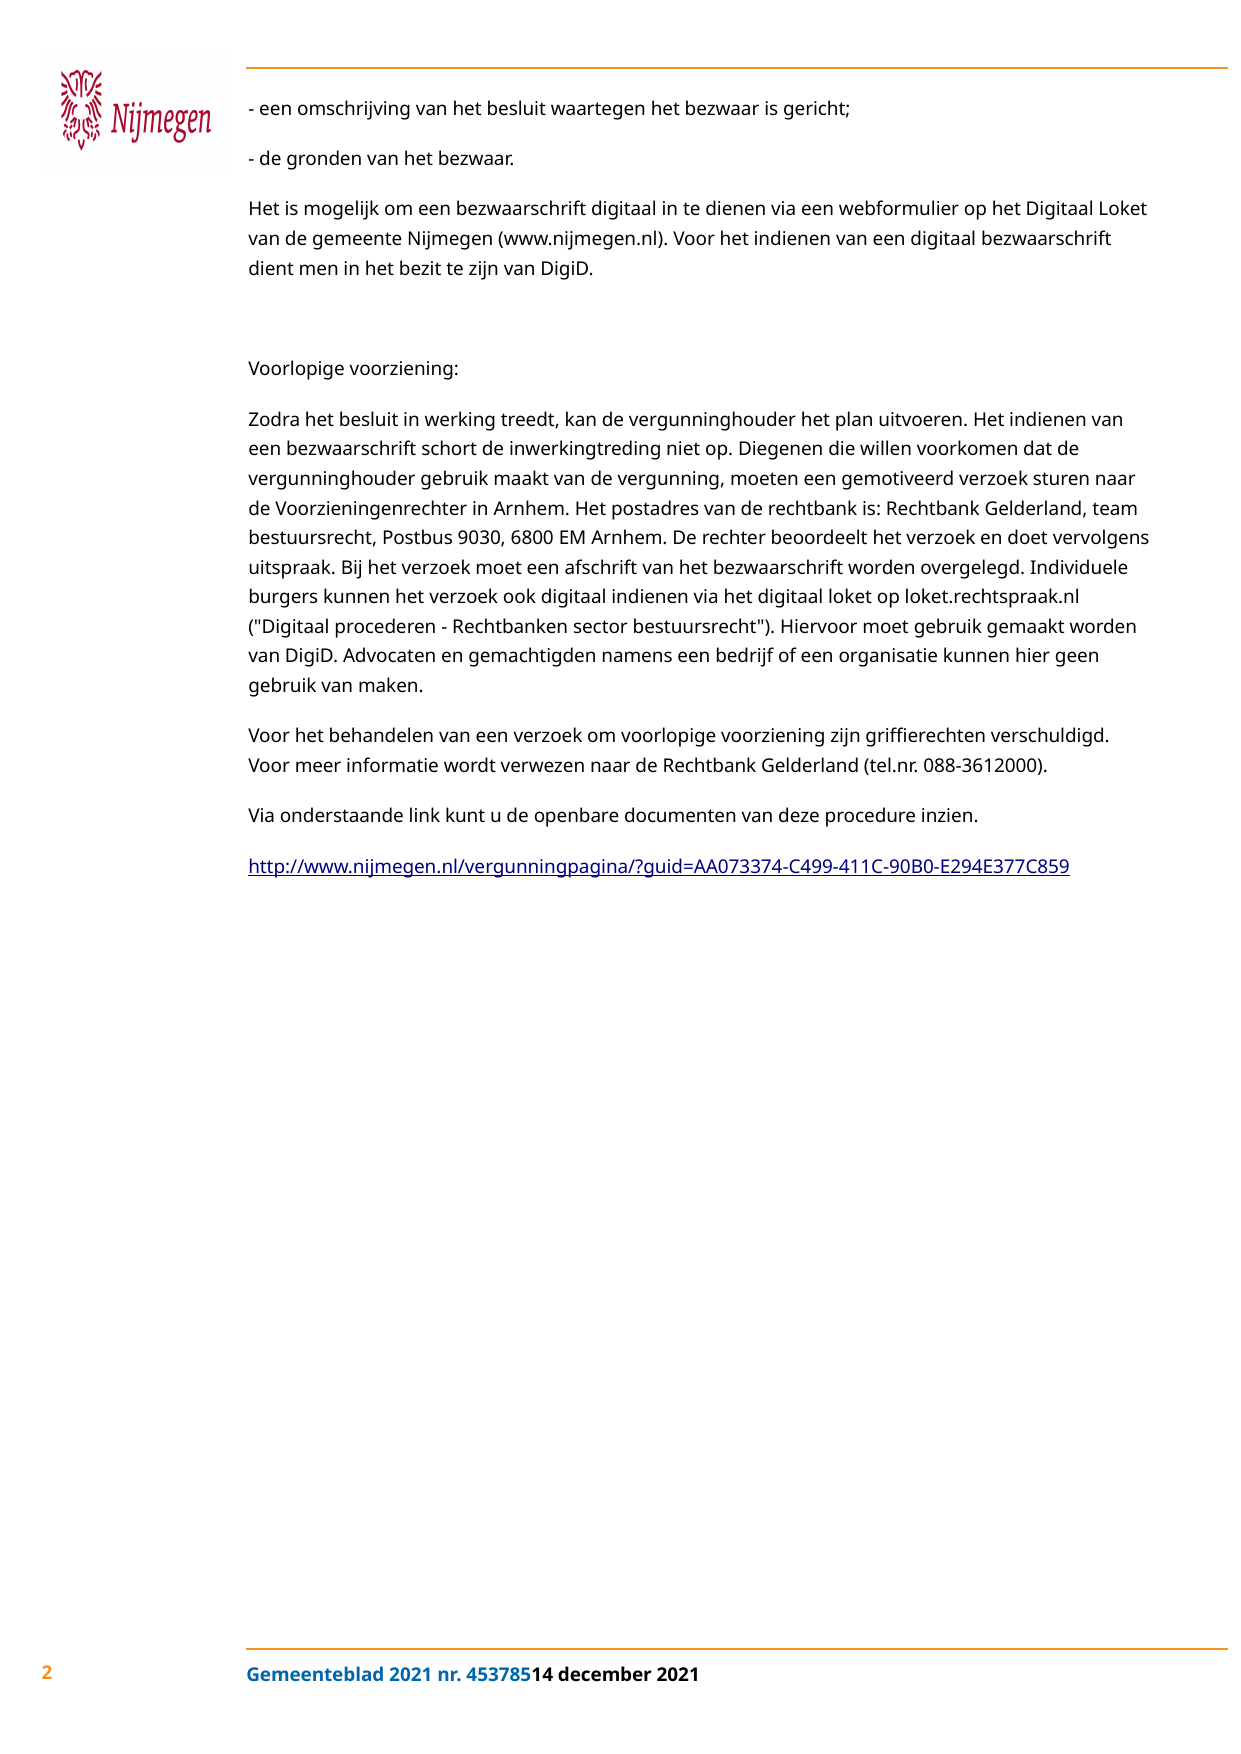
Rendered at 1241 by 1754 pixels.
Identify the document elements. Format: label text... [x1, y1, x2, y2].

text Zodra het besluit in werking treedt, kan de vergunninghouder het plan uitvoeren. Het indienen van een bezwaarschrift schort de inwerkingtreding niet op. Diegenen die willen voorkomen dat de vergunninghouder gebruik maakt van de vergunning, moeten een gemotiveerd verzoek sturen naar de Voorzieningenrechter in Arnhem. Het postadres van de rechtbank is: Rechtbank Gelderland, team bestuursrecht, Postbus 9030, 6800 EM Arnhem. De rechter beoordeelt het verzoek en doet vervolgens uitspraak. Bij het verzoek moet een afschrift van het bezwaarschrift worden overgelegd. Individuele burgers kunnen het verzoek ook digitaal indienen via het digitaal loket op loket.rechtspraak.nl ("Digitaal procederen - Rechtbanken sector bestuursrecht"). Hiervoor moet gebruik gemaakt worden van DigiD. Advocaten en gemachtigden namens een bedrijf of een organisatie kunnen hier geen gebruik van maken. [248, 406, 1152, 698]
text Voorlopige voorziening: [248, 356, 1152, 381]
text Voor het behandelen van een verzoek om voorlopige voorziening zijn griffierechten verschuldigd. Voor meer informatie wordt verwezen naar de Rechtbank Gelderland (tel.nr. 088-3612000). [248, 723, 1152, 778]
text - een omschrijving van het besluit waartegen het bezwaar is gericht; [248, 95, 1152, 121]
picture [41, 47, 231, 172]
text - de gronden van het bezwaar. [248, 145, 1152, 171]
text Via onderstaande link kunt u de openbare documenten van deze procedure inzien. [248, 803, 1152, 828]
text http://www.nijmegen.nl/vergunningpagina/?guid=AA073374-C499-411C-90B0-E294E377C859 [248, 853, 1152, 879]
text Het is mogelijk om een bezwaarschrift digitaal in te dienen via een webformulier op het Digitaal Loket van de gemeente Nijmegen (www.nijmegen.nl). Voor het indienen van een digitaal bezwaarschrift dient men in het bezit te zijn van DigiD. [248, 196, 1152, 281]
